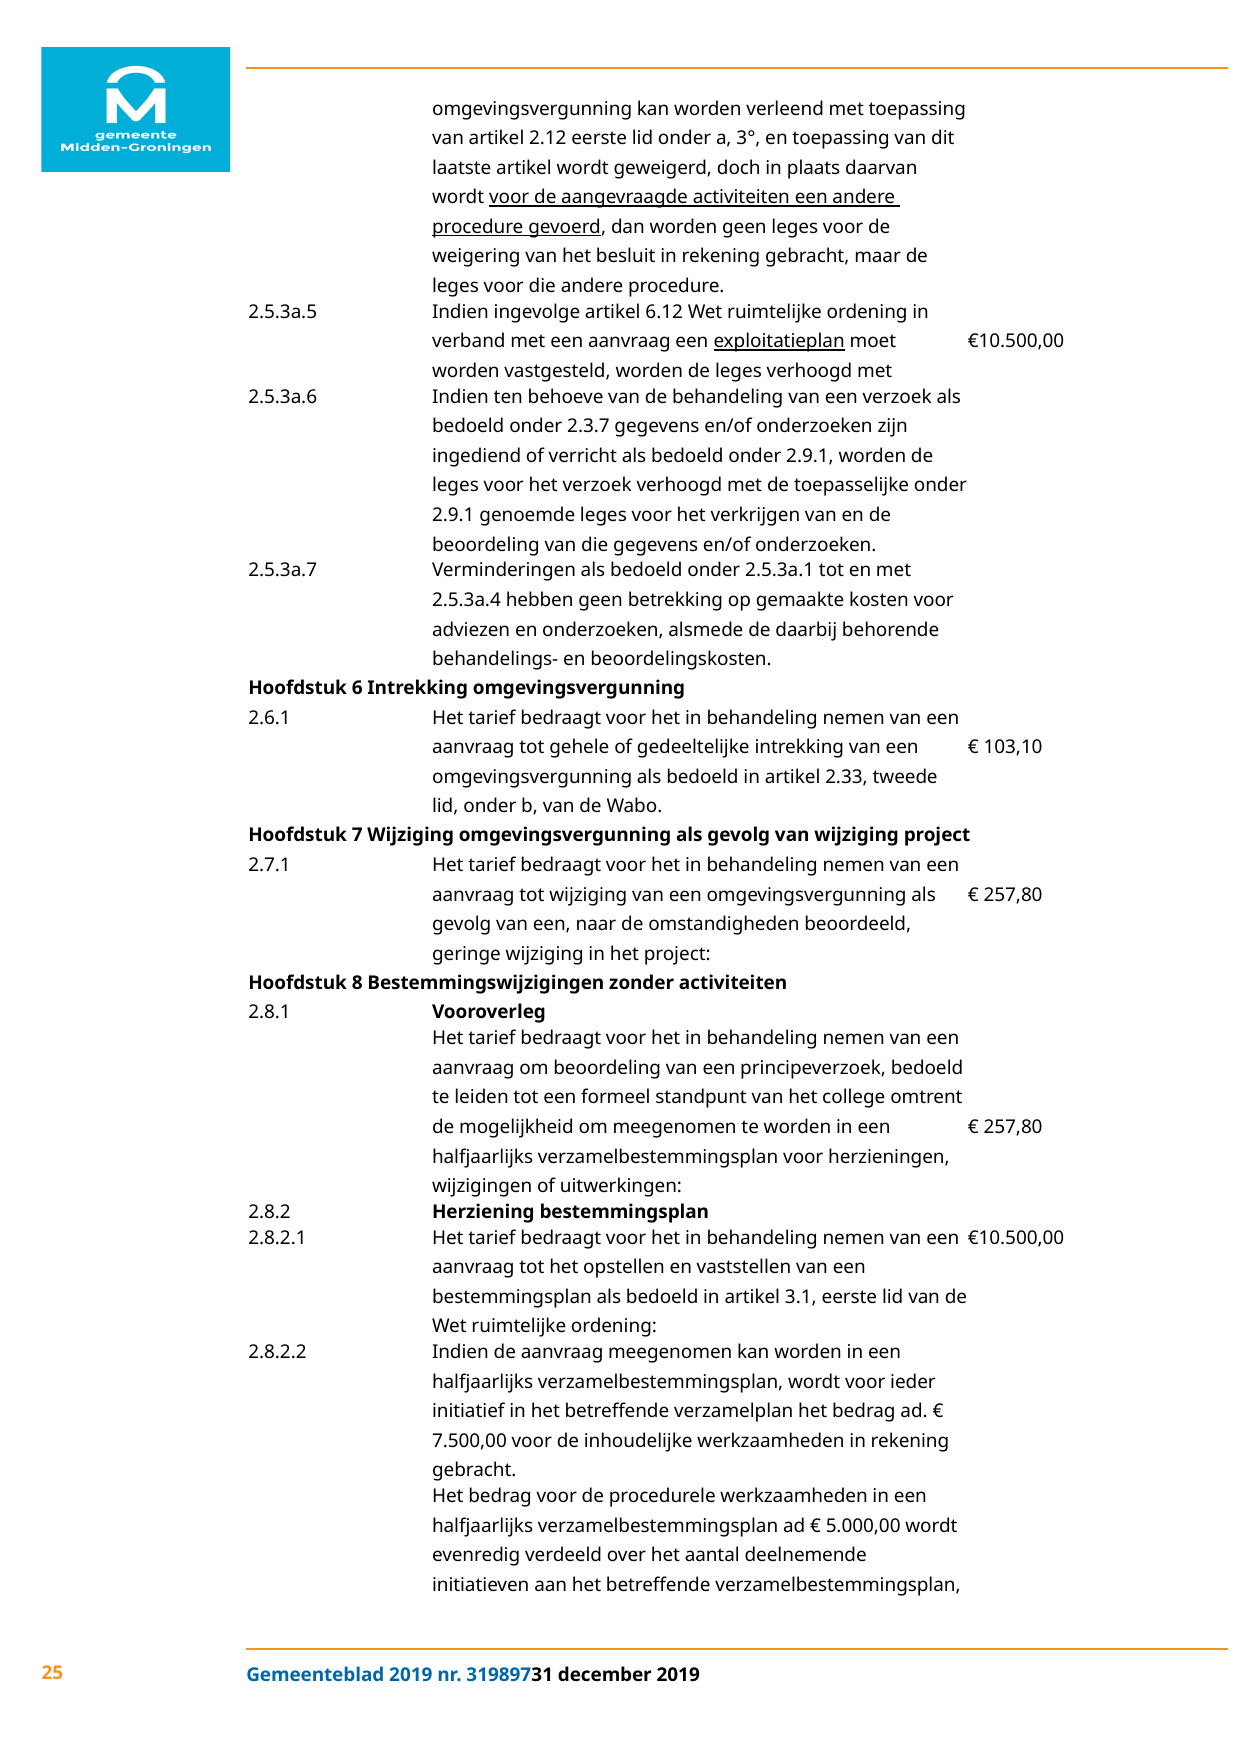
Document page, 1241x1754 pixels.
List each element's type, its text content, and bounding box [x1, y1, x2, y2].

table_header 2.7.1 [248, 851, 432, 966]
table_header 2.8.1 [248, 999, 432, 1024]
table_cell €10.500,00 [968, 1224, 1152, 1338]
table_cell 2.5.3a.5 [248, 298, 432, 383]
table_cell Herziening bestemmingsplan [432, 1198, 968, 1224]
table_cell [968, 1198, 1152, 1224]
table_header Het tarief bedraagt voor het in behandeling nemen van een aanvraag tot gehele of gedeeltelijke intrekking van een omgevingsvergunning als bedoeld in artikel 2.33, tweede lid, onder b, van de Wabo. [432, 704, 968, 818]
table_cell 2.5.3a.7 [248, 557, 432, 671]
table_header Vooroverleg [432, 999, 968, 1024]
table_cell [248, 1025, 432, 1198]
table_cell omgevingsvergunning kan worden verleend met toepassing van artikel 2.12 eerste lid onder a, 3°, en toepassing van dit laatste artikel wordt geweigerd, doch in plaats daarvan wordt voor de aangevraagde activiteiten een andere procedure gevoerd, dan worden geen leges voor de weigering van het besluit in rekening gebracht, maar de leges voor die andere procedure. [432, 95, 968, 298]
text Hoofdstuk 8 Bestemmingswijzigingen zonder activiteiten [248, 969, 1152, 995]
table_header 2.6.1 [248, 704, 432, 818]
picture [108, 66, 164, 82]
table_cell 2.8.2 [248, 1198, 432, 1224]
table_cell Indien ingevolge artikel 6.12 Wet ruimtelijke ordening in verband met een aanvraag een exploitatieplan moet worden vastgesteld, worden de leges verhoogd met [432, 298, 968, 383]
table_cell Indien de aanvraag meegenomen kan worden in een halfjaarlijks verzamelbestemmingsplan, wordt voor ieder initiatief in het betreffende verzamelplan het bedrag ad. € 7.500,00 voor de inhoudelijke werkzaamheden in rekening gebracht. [432, 1338, 968, 1482]
text Hoofdstuk 7 Wijziging omgevingsvergunning als gevolg van wijziging project [248, 822, 1152, 847]
table_cell €10.500,00 [968, 298, 1152, 383]
table_cell [968, 557, 1152, 671]
table_cell 2.8.2.1 [248, 1224, 432, 1338]
table_cell Het bedrag voor de procedurele werkzaamheden in een halfjaarlijks verzamelbestemmingsplan ad € 5.000,00 wordt evenredig verdeeld over het aantal deelnemende initiatieven aan het betreffende verzamelbestemmingsplan, [432, 1483, 968, 1597]
table_cell [968, 95, 1152, 298]
table_header € 257,80 [968, 851, 1152, 966]
picture [184, 146, 190, 153]
table_cell 2.8.2.2 [248, 1338, 432, 1482]
table_cell [968, 1338, 1152, 1482]
table_cell € 257,80 [968, 1025, 1152, 1198]
table_header [968, 999, 1152, 1024]
table_cell [968, 1483, 1152, 1597]
picture [107, 89, 165, 122]
table_cell Het tarief bedraagt voor het in behandeling nemen van een aanvraag tot het opstellen en vaststellen van een bestemmingsplan als bedoeld in artikel 3.1, eerste lid van de Wet ruimtelijke ordening: [432, 1224, 968, 1338]
text Hoofdstuk 6 Intrekking omgevingsvergunning [248, 674, 1152, 700]
table_cell Indien ten behoeve van de behandeling van een verzoek als bedoeld onder 2.3.7 gegevens en/of onderzoeken zijn ingediend of verricht als bedoeld onder 2.9.1, worden de leges voor het verzoek verhoogd met de toepasselijke onder 2.9.1 genoemde leges voor het verkrijgen van en de beoordeling van die gegevens en/of onderzoeken. [432, 383, 968, 557]
table_cell Het tarief bedraagt voor het in behandeling nemen van een aanvraag om beoordeling van een principeverzoek, bedoeld te leiden tot een formeel standpunt van het college omtrent de mogelijkheid om meegenomen te worden in een halfjaarlijks verzamelbestemmingsplan voor herzieningen, wijzigingen of uitwerkingen: [432, 1025, 968, 1198]
table_cell [248, 95, 432, 298]
table_cell 2.5.3a.6 [248, 383, 432, 557]
table_cell Verminderingen als bedoeld onder 2.5.3a.1 tot en met 2.5.3a.4 hebben geen betrekking op gemaakte kosten voor adviezen en onderzoeken, alsmede de daarbij behorende behandelings- en beoordelingskosten. [432, 557, 968, 671]
table_cell [248, 1483, 432, 1597]
table_header Het tarief bedraagt voor het in behandeling nemen van een aanvraag tot wijziging van een omgevingsvergunning als gevolg van een, naar de omstandigheden beoordeeld, geringe wijziging in het project: [432, 851, 968, 966]
table_cell [968, 383, 1152, 557]
table_header € 103,10 [968, 704, 1152, 818]
